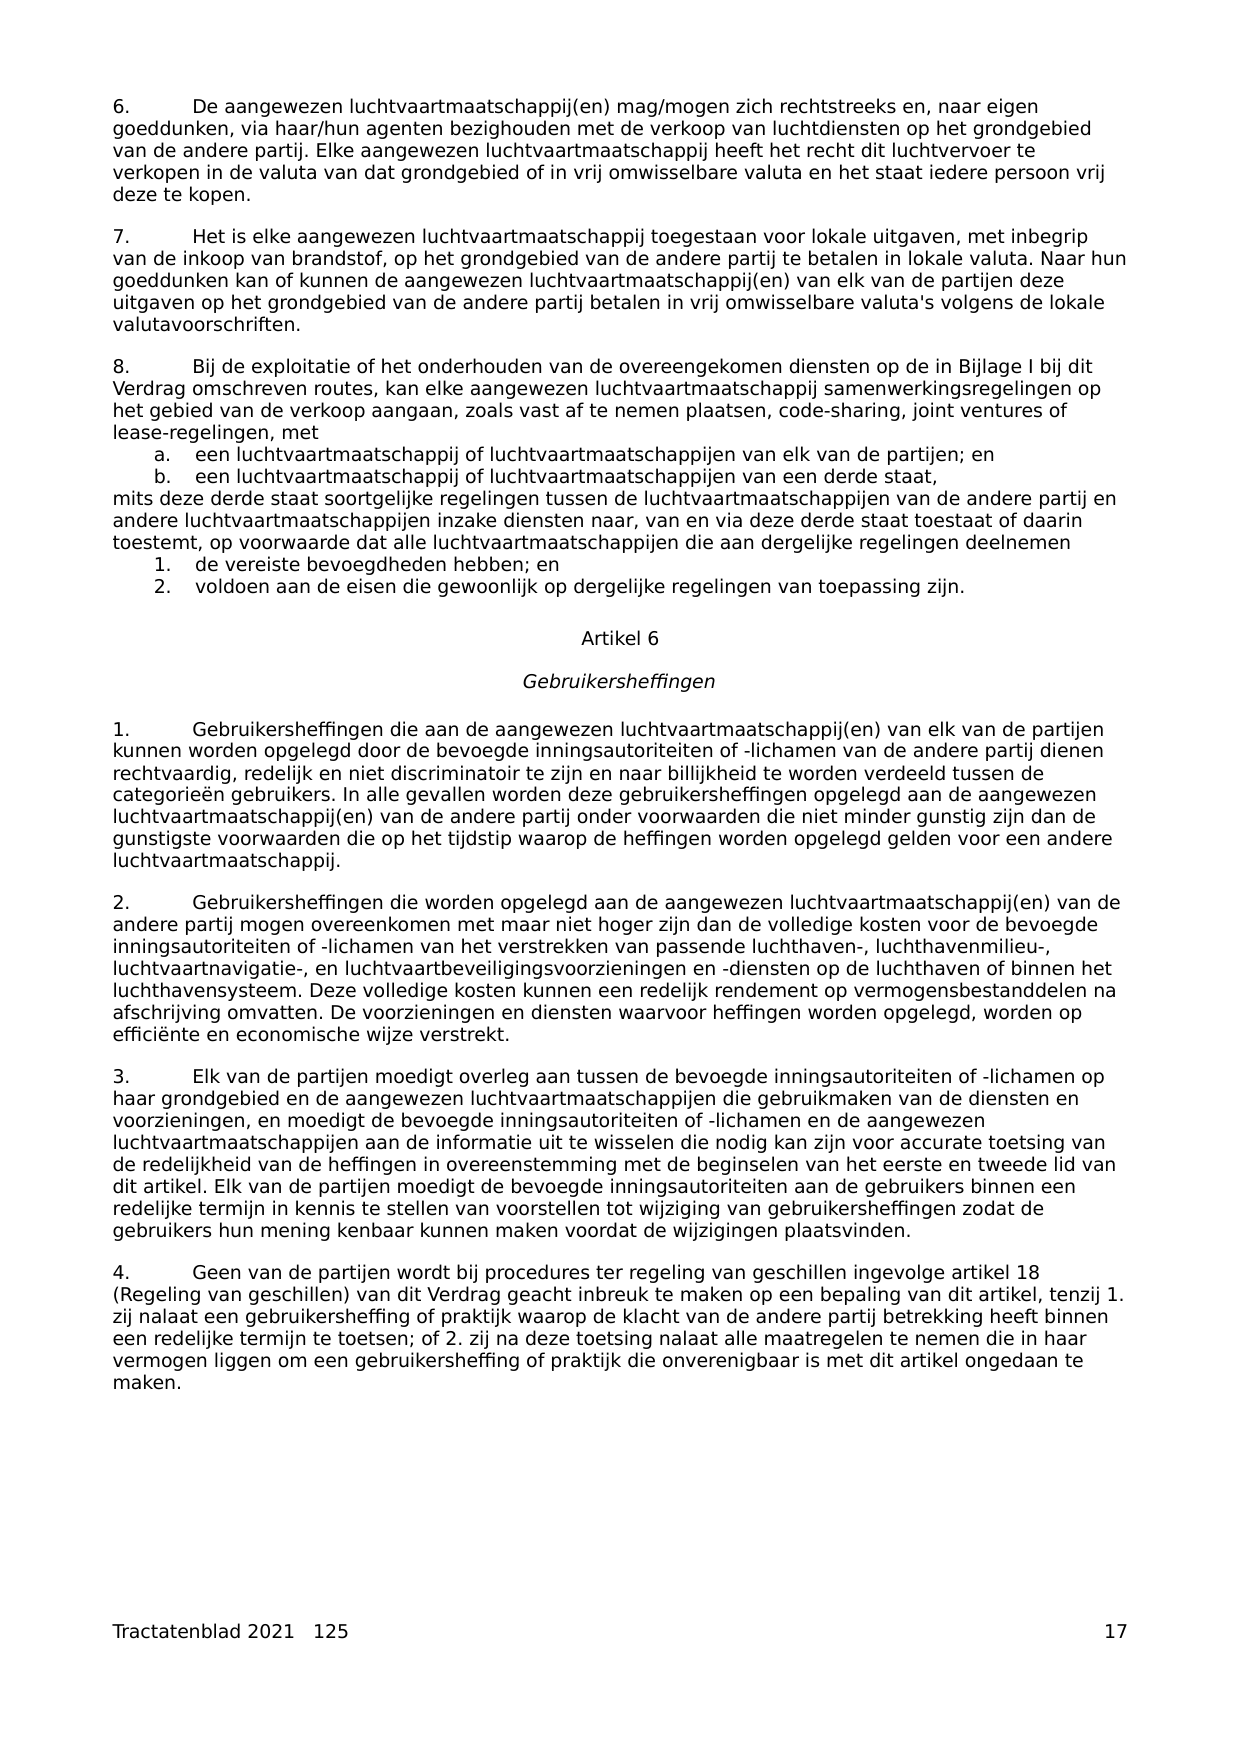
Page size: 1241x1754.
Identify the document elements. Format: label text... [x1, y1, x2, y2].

text b. een luchtvaartmaatschappij of luchtvaartmaatschappijen van een derde staat, [153, 466, 1128, 488]
text 7. Het is elke aangewezen luchtvaartmaatschappij toegestaan voor lokale uitgaven, met inbegrip van de inkoop van brandstof, op het grondgebied van de andere partij te betalen in lokale valuta. Naar hun goeddunken kan of kunnen de aangewezen luchtvaartmaatschappij(en) van elk van de partijen deze uitgaven op het grondgebied van de andere partij betalen in vrij omwisselbare valuta's volgens de lokale valutavoorschriften. [112, 226, 1128, 336]
text 8. Bij de exploitatie of het onderhouden van de overeengekomen diensten op de in Bijlage I bij dit Verdrag omschreven routes, kan elke aangewezen luchtvaartmaatschappij samenwerkingsregelingen op het gebied van de verkoop aangaan, zoals vast af te nemen plaatsen, code-sharing, joint ventures of lease-regelingen, met [112, 356, 1128, 444]
text 2. Gebruikersheffingen die worden opgelegd aan de aangewezen luchtvaartmaatschappij(en) van de andere partij mogen overeenkomen met maar niet hoger zijn dan de volledige kosten voor de bevoegde inningsautoriteiten of -lichamen van het verstrekken van passende luchthaven-, luchthavenmilieu-, luchtvaartnavigatie-, en luchtvaartbeveiligingsvoorzieningen en -diensten op de luchthaven of binnen het luchthavensysteem. Deze volledige kosten kunnen een redelijk rendement op vermogensbestanddelen na afschrijving omvatten. De voorzieningen en diensten waarvoor heffingen worden opgelegd, worden op efficiënte en economische wijze verstrekt. [112, 892, 1128, 1046]
text 2. voldoen aan de eisen die gewoonlijk op dergelijke regelingen van toepassing zijn. [153, 576, 1128, 597]
text mits deze derde staat soortgelijke regelingen tussen de luchtvaartmaatschappijen van de andere partij en andere luchtvaartmaatschappijen inzake diensten naar, van en via deze derde staat toestaat of daarin toestemt, op voorwaarde dat alle luchtvaartmaatschappijen die aan dergelijke regelingen deelnemen [112, 488, 1128, 553]
text 6. De aangewezen luchtvaartmaatschappij(en) mag/mogen zich rechtstreeks en, naar eigen goeddunken, via haar/hun agenten bezighouden met de verkoop van luchtdiensten op het grondgebied van de andere partij. Elke aangewezen luchtvaartmaatschappij heeft het recht dit luchtvervoer te verkopen in de valuta van dat grondgebied of in vrij omwisselbare valuta en het staat iedere persoon vrij deze te kopen. [112, 96, 1128, 206]
text 3. Elk van de partijen moedigt overleg aan tussen de bevoegde inningsautoriteiten of -lichamen op haar grondgebied en de aangewezen luchtvaartmaatschappijen die gebruikmaken van de diensten en voorzieningen, en moedigt de bevoegde inningsautoriteiten of -lichamen en de aangewezen luchtvaartmaatschappijen aan de informatie uit te wisselen die nodig kan zijn voor accurate toetsing van de redelijkheid van de heffingen in overeenstemming met de beginselen van het eerste en tweede lid van dit artikel. Elk van de partijen moedigt de bevoegde inningsautoriteiten aan de gebruikers binnen een redelijke termijn in kennis te stellen van voorstellen tot wijziging van gebruikersheffingen zodat de gebruikers hun mening kenbaar kunnen maken voordat de wijzigingen plaatsvinden. [112, 1066, 1128, 1242]
text 1. de vereiste bevoegdheden hebben; en [153, 553, 1128, 576]
text a. een luchtvaartmaatschappij of luchtvaartmaatschappijen van elk van de partijen; en [153, 444, 1128, 466]
text 4. Geen van de partijen wordt bij procedures ter regeling van geschillen ingevolge artikel 18 (Regeling van geschillen) van dit Verdrag geacht inbreuk te maken op een bepaling van dit artikel, tenzij 1. zij nalaat een gebruikersheffing of praktijk waarop de klacht van de andere partij betrekking heeft binnen een redelijke termijn te toetsen; of 2. zij na deze toetsing nalaat alle maatregelen te nemen die in haar vermogen liggen om een gebruikersheffing of praktijk die onverenigbaar is met dit artikel ongedaan te maken. [112, 1262, 1128, 1394]
text 1. Gebruikersheffingen die aan de aangewezen luchtvaartmaatschappij(en) van elk van de partijen kunnen worden opgelegd door de bevoegde inningsautoriteiten of -lichamen van de andere partij dienen rechtvaardig, redelijk en niet discriminatoir te zijn en naar billijkheid te worden verdeeld tussen de categorieën gebruikers. In alle gevallen worden deze gebruikersheffingen opgelegd aan de aangewezen luchtvaartmaatschappij(en) van de andere partij onder voorwaarden die niet minder gunstig zijn dan de gunstigste voorwaarden die op het tijdstip waarop de heffingen worden opgelegd gelden voor een andere luchtvaartmaatschappij. [112, 718, 1128, 872]
subtitle Artikel 6 Gebruikersheffingen [112, 627, 1128, 693]
